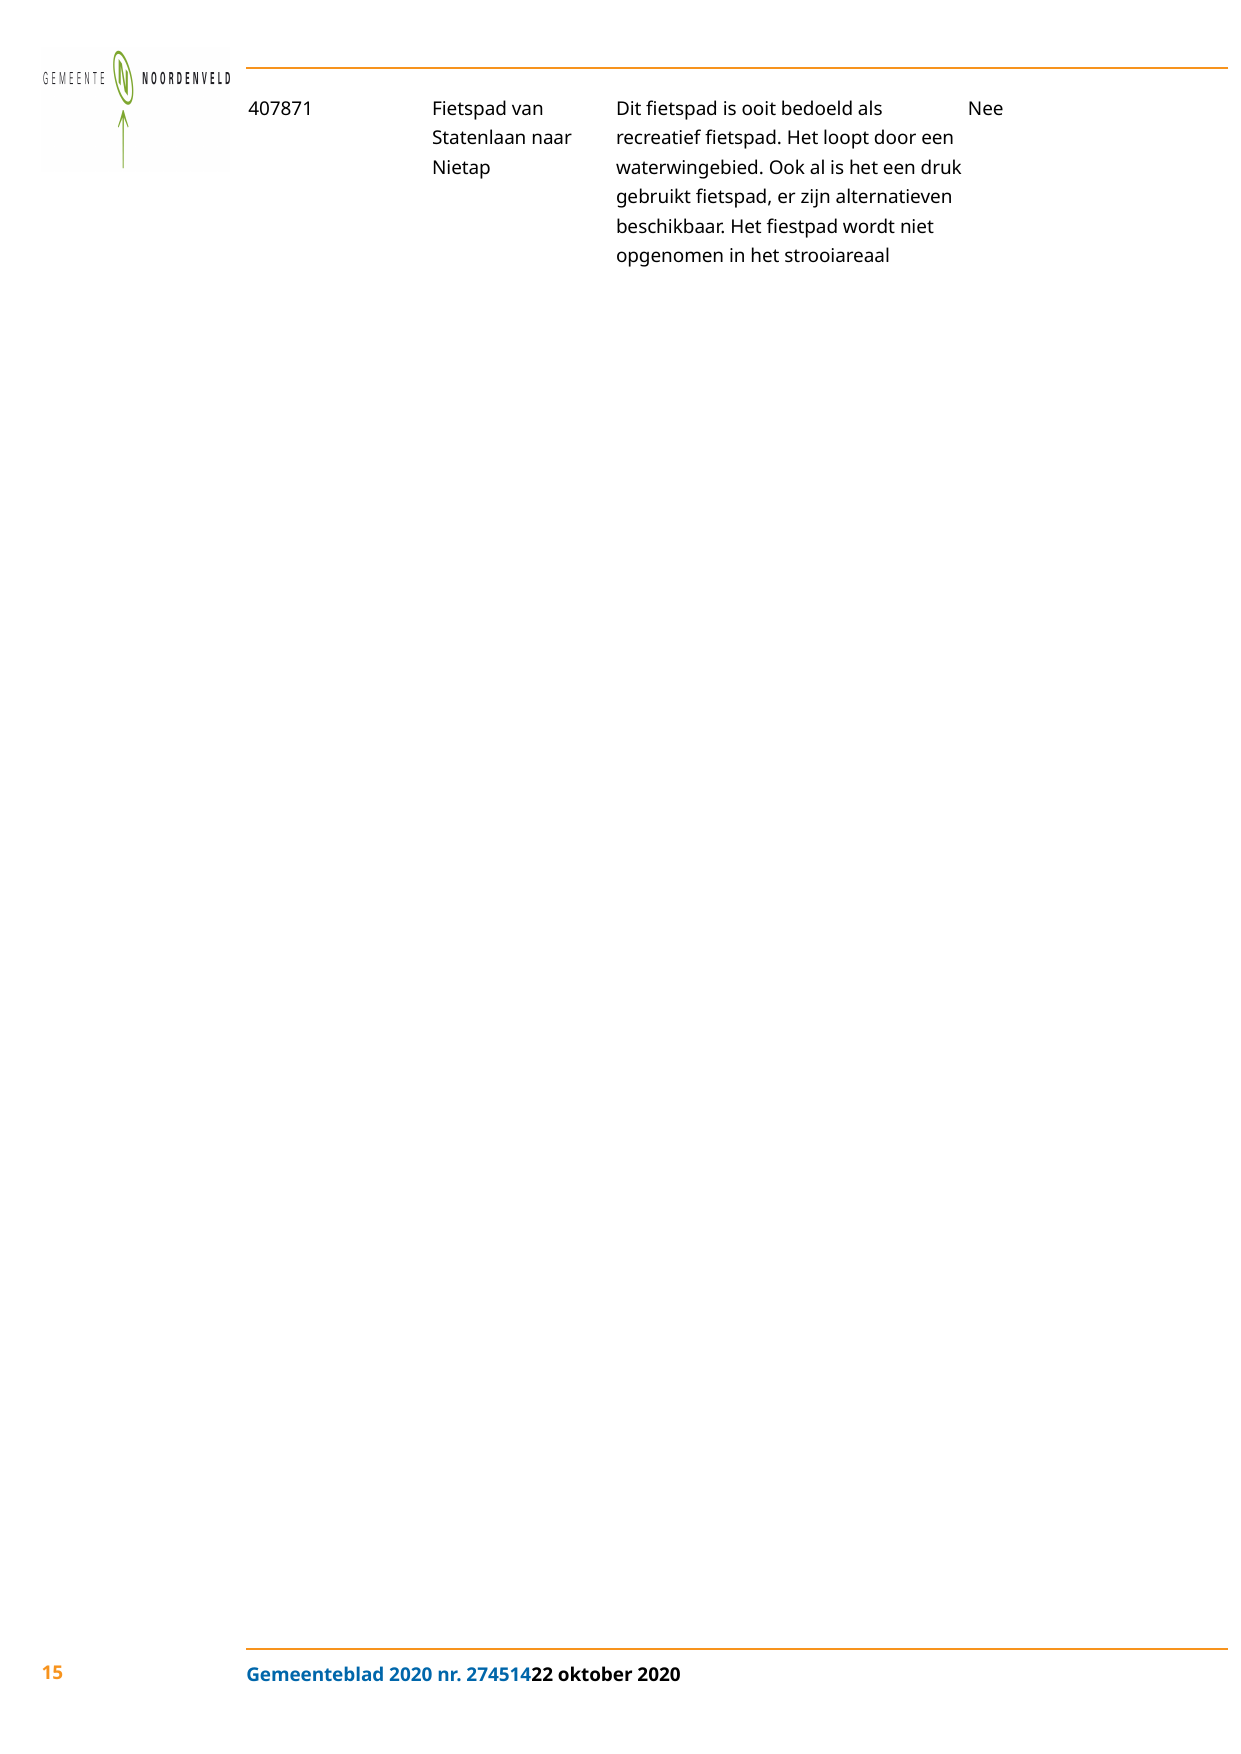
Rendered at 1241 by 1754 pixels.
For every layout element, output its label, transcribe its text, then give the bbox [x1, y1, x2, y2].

table_cell Nee [968, 95, 1152, 268]
table_cell Fietspad van Statenlaan naar Nietap [432, 95, 616, 268]
table_cell Dit fietspad is ooit bedoeld als recreatief fietspad. Het loopt door een waterwingebied. Ook al is het een druk gebruikt fietspad, er zijn alternatieven beschikbaar. Het fiestpad wordt niet opgenomen in het strooiareaal [616, 95, 968, 268]
table_cell 407871 [248, 95, 432, 268]
picture [41, 47, 231, 172]
